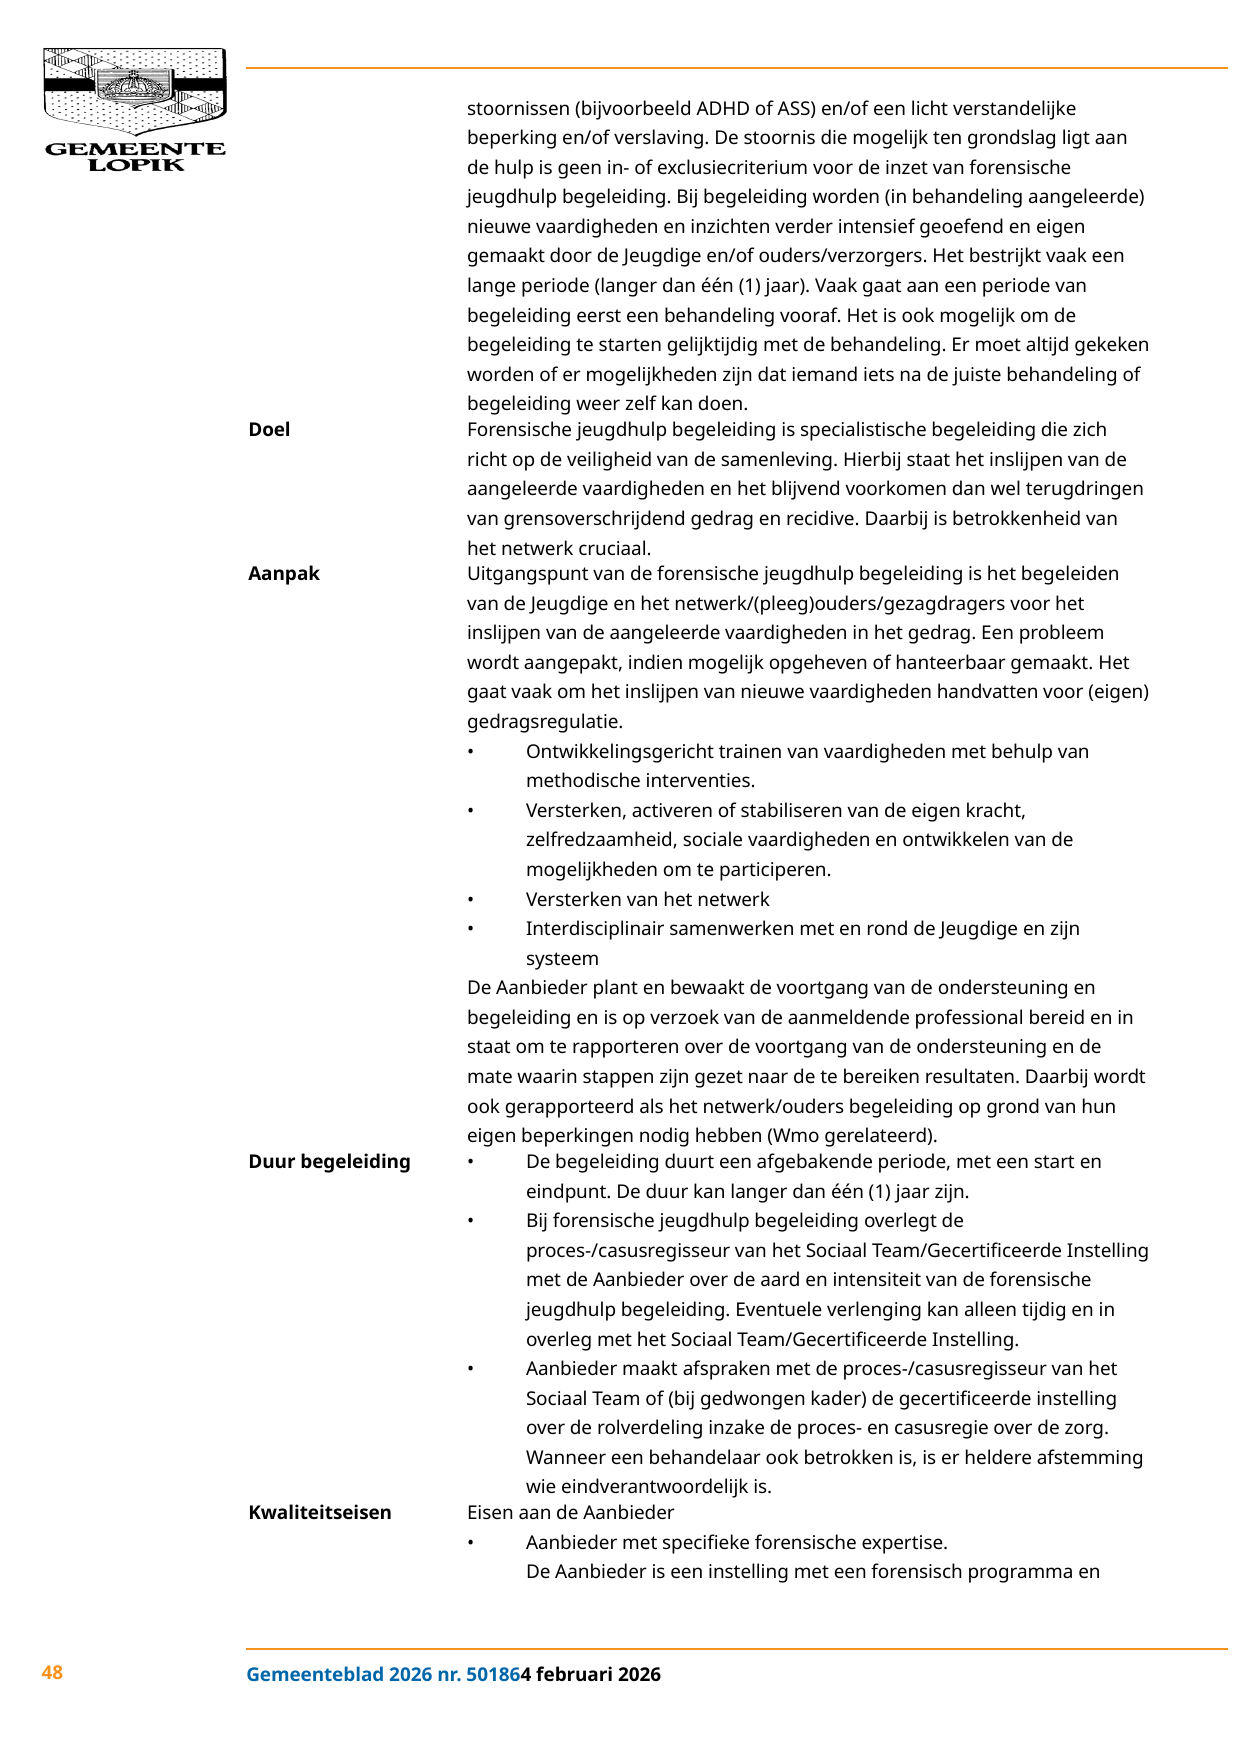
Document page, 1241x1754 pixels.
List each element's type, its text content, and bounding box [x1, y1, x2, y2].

table_cell Doel [248, 416, 467, 560]
table_cell De begeleiding duurt een afgebakende periode, met een start en eindpunt. De duur kan langer dan één (1) jaar zijn. Bij forensische jeugdhulp begeleiding overlegt de proces-/casusregisseur van het Sociaal Team/Gecertificeerde Instelling met de Aanbieder over de aard en intensiteit van de forensische jeugdhulp begeleiding. Eventuele verlenging kan alleen tijdig en in overleg met het Sociaal Team/Gecertificeerde Instelling. Aanbieder maakt afspraken met de proces-/casusregisseur van het Sociaal Team of (bij gedwongen kader) de gecertificeerde instelling over de rolverdeling inzake de proces- en casusregie over de zorg. Wanneer een behandelaar ook betrokken is, is er heldere afstemming wie eindverantwoordelijk is. [467, 1148, 1152, 1499]
picture [41, 47, 231, 172]
table_cell [248, 95, 467, 416]
table_cell Uitgangspunt van de forensische jeugdhulp begeleiding is het begeleiden van de Jeugdige en het netwerk/(pleeg)ouders/gezagdragers voor het inslijpen van de aangeleerde vaardigheden in het gedrag. Een probleem wordt aangepakt, indien mogelijk opgeheven of hanteerbaar gemaakt. Het gaat vaak om het inslijpen van nieuwe vaardigheden handvatten voor (eigen) gedragsregulatie. Ontwikkelingsgericht trainen van vaardigheden met behulp van methodische interventies. Versterken, activeren of stabiliseren van de eigen kracht, zelfredzaamheid, sociale vaardigheden en ontwikkelen van de mogelijkheden om te participeren. Versterken van het netwerk Interdisciplinair samenwerken met en rond de Jeugdige en zijn systeem De Aanbieder plant en bewaakt de voortgang van de ondersteuning en begeleiding en is op verzoek van de aanmeldende professional bereid en in staat om te rapporteren over de voortgang van de ondersteuning en de mate waarin stappen zijn gezet naar de te bereiken resultaten. Daarbij wordt ook gerapporteerd als het netwerk/ouders begeleiding op grond van hun eigen beperkingen nodig hebben (Wmo gerelateerd). [467, 560, 1152, 1148]
table_cell Kwaliteitseisen [248, 1499, 467, 1584]
table_cell Forensische jeugdhulp begeleiding is specialistische begeleiding die zich richt op de veiligheid van de samenleving. Hierbij staat het inslijpen van de aangeleerde vaardigheden en het blijvend voorkomen dan wel terugdringen van grensoverschrijdend gedrag en recidive. Daarbij is betrokkenheid van het netwerk cruciaal. [467, 416, 1152, 560]
table_cell Duur begeleiding [248, 1148, 467, 1499]
table_cell stoornissen (bijvoorbeeld ADHD of ASS) en/of een licht verstandelijke beperking en/of verslaving. De stoornis die mogelijk ten grondslag ligt aan de hulp is geen in- of exclusiecriterium voor de inzet van forensische jeugdhulp begeleiding. Bij begeleiding worden (in behandeling aangeleerde) nieuwe vaardigheden en inzichten verder intensief geoefend en eigen gemaakt door de Jeugdige en/of ouders/verzorgers. Het bestrijkt vaak een lange periode (langer dan één (1) jaar). Vaak gaat aan een periode van begeleiding eerst een behandeling vooraf. Het is ook mogelijk om de begeleiding te starten gelijktijdig met de behandeling. Er moet altijd gekeken worden of er mogelijkheden zijn dat iemand iets na de juiste behandeling of begeleiding weer zelf kan doen. [467, 95, 1152, 416]
table_cell Eisen aan de Aanbieder Aanbieder met specifieke forensische expertise. De Aanbieder is een instelling met een forensisch programma en [467, 1499, 1152, 1584]
table_cell Aanpak [248, 560, 467, 1148]
